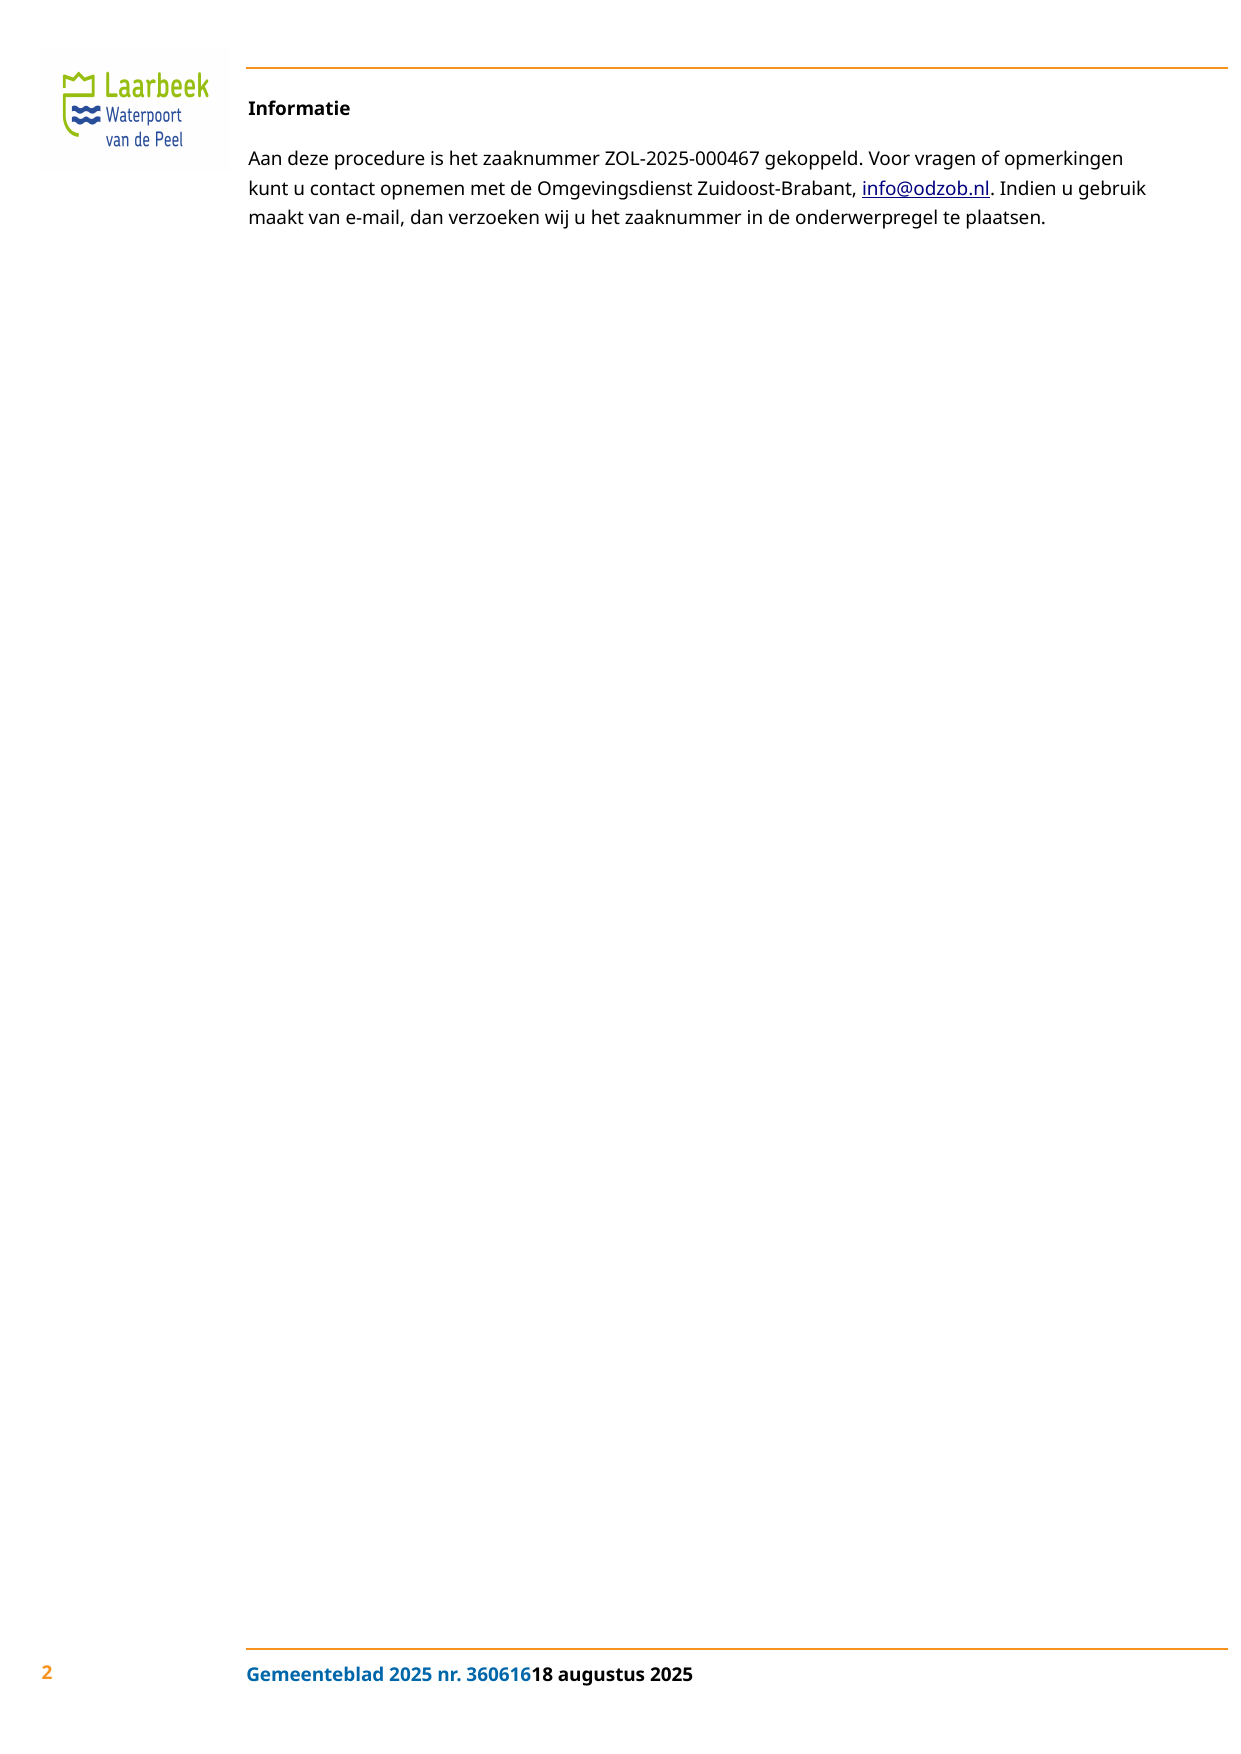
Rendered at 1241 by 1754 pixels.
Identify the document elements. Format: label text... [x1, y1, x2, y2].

text Aan deze procedure is het zaaknummer ZOL-2025-000467 gekoppeld. Voor vragen of opmerkingen kunt u contact opnemen met de Omgevingsdienst Zuidoost-Brabant, info@odzob.nl. Indien u gebruik maakt van e-mail, dan verzoeken wij u het zaaknummer in de onderwerpregel te plaatsen. [248, 145, 1152, 230]
text Informatie [248, 95, 1152, 121]
picture [41, 47, 231, 172]
